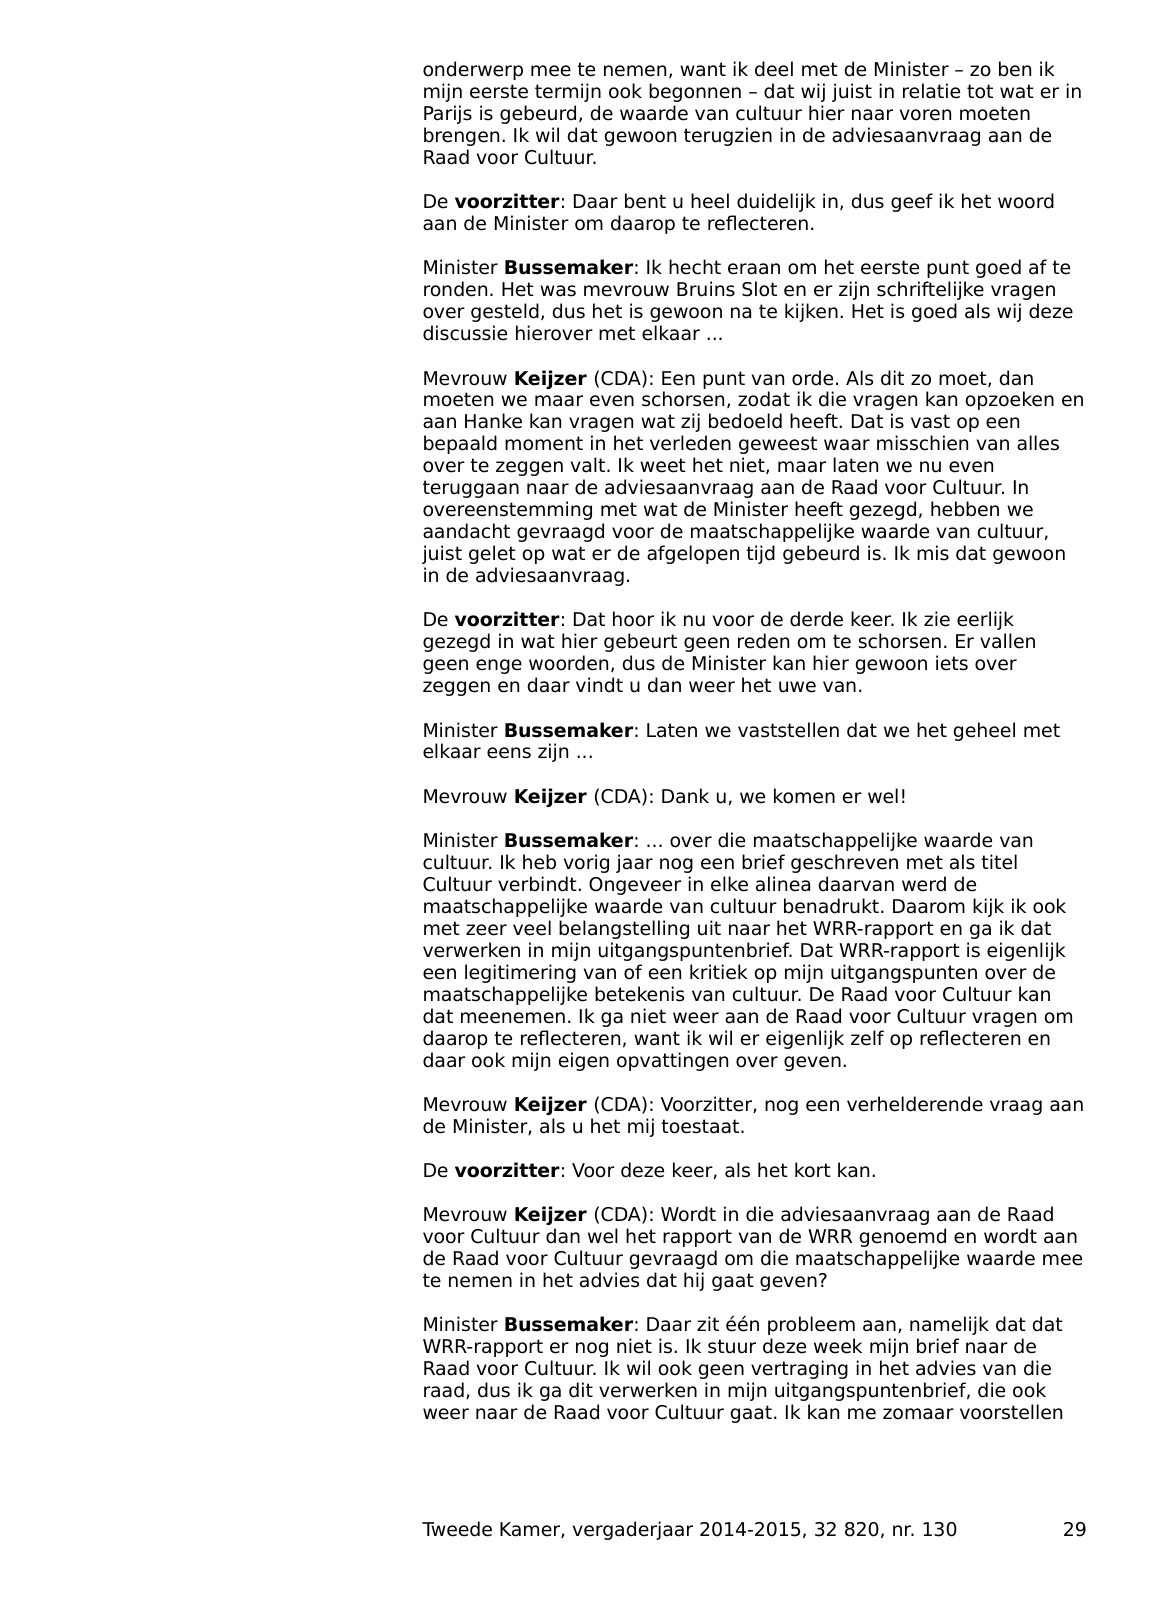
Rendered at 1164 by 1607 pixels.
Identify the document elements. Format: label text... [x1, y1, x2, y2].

text Minister Bussemaker: Ik hecht eraan om het eerste punt goed af te ronden. Het was mevrouw Bruins Slot en er zijn schriftelijke vragen over gesteld, dus het is gewoon na te kijken. Het is goed als wij deze discussie hierover met elkaar ... [422, 257, 1087, 345]
text Mevrouw Keijzer (CDA): Dank u, we komen er wel! [422, 786, 1087, 808]
text Mevrouw Keijzer (CDA): Wordt in die adviesaanvraag aan de Raad voor Cultuur dan wel het rapport van de WRR genoemd en wordt aan de Raad voor Cultuur gevraagd om die maatschappelijke waarde mee te nemen in het advies dat hij gaat geven? [422, 1204, 1087, 1292]
text De voorzitter: Daar bent u heel duidelijk in, dus geef ik het woord aan de Minister om daarop te reflecteren. [422, 191, 1087, 235]
text Minister Bussemaker: Laten we vaststellen dat we het geheel met elkaar eens zijn ... [422, 719, 1087, 763]
text Mevrouw Keijzer (CDA): Een punt van orde. Als dit zo moet, dan moeten we maar even schorsen, zodat ik die vragen kan opzoeken en aan Hanke kan vragen wat zij bedoeld heeft. Dat is vast op een bepaald moment in het verleden geweest waar misschien van alles over te zeggen valt. Ik weet het niet, maar laten we nu even teruggaan naar de adviesaanvraag aan de Raad voor Cultuur. In overeenstemming met wat de Minister heeft gezegd, hebben we aandacht gevraagd voor de maatschappelijke waarde van cultuur, juist gelet op wat er de afgelopen tijd gebeurd is. Ik mis dat gewoon in de adviesaanvraag. [422, 367, 1087, 587]
text onderwerp mee te nemen, want ik deel met de Minister – zo ben ik mijn eerste termijn ook begonnen – dat wij juist in relatie tot wat er in Parijs is gebeurd, de waarde van cultuur hier naar voren moeten brengen. Ik wil dat gewoon terugzien in de adviesaanvraag aan de Raad voor Cultuur. [422, 59, 1087, 169]
text Minister Bussemaker: Daar zit één probleem aan, namelijk dat dat WRR-rapport er nog niet is. Ik stuur deze week mijn brief naar de Raad voor Cultuur. Ik wil ook geen vertraging in het advies van die raad, dus ik ga dit verwerken in mijn uitgangspuntenbrief, die ook weer naar de Raad voor Cultuur gaat. Ik kan me zomaar voorstellen [422, 1314, 1087, 1424]
text De voorzitter: Dat hoor ik nu voor de derde keer. Ik zie eerlijk gezegd in wat hier gebeurt geen reden om te schorsen. Er vallen geen enge woorden, dus de Minister kan hier gewoon iets over zeggen en daar vindt u dan weer het uwe van. [422, 609, 1087, 697]
text De voorzitter: Voor deze keer, als het kort kan. [422, 1160, 1087, 1182]
text Mevrouw Keijzer (CDA): Voorzitter, nog een verhelderende vraag aan de Minister, als u het mij toestaat. [422, 1094, 1087, 1138]
text Minister Bussemaker: ... over die maatschappelijke waarde van cultuur. Ik heb vorig jaar nog een brief geschreven met als titel Cultuur verbindt. Ongeveer in elke alinea daarvan werd de maatschappelijke waarde van cultuur benadrukt. Daarom kijk ik ook met zeer veel belangstelling uit naar het WRR-rapport en ga ik dat verwerken in mijn uitgangspuntenbrief. Dat WRR-rapport is eigenlijk een legitimering van of een kritiek op mijn uitgangspunten over de maatschappelijke betekenis van cultuur. De Raad voor Cultuur kan dat meenemen. Ik ga niet weer aan de Raad voor Cultuur vragen om daarop te reflecteren, want ik wil er eigenlijk zelf op reflecteren en daar ook mijn eigen opvattingen over geven. [422, 830, 1087, 1072]
